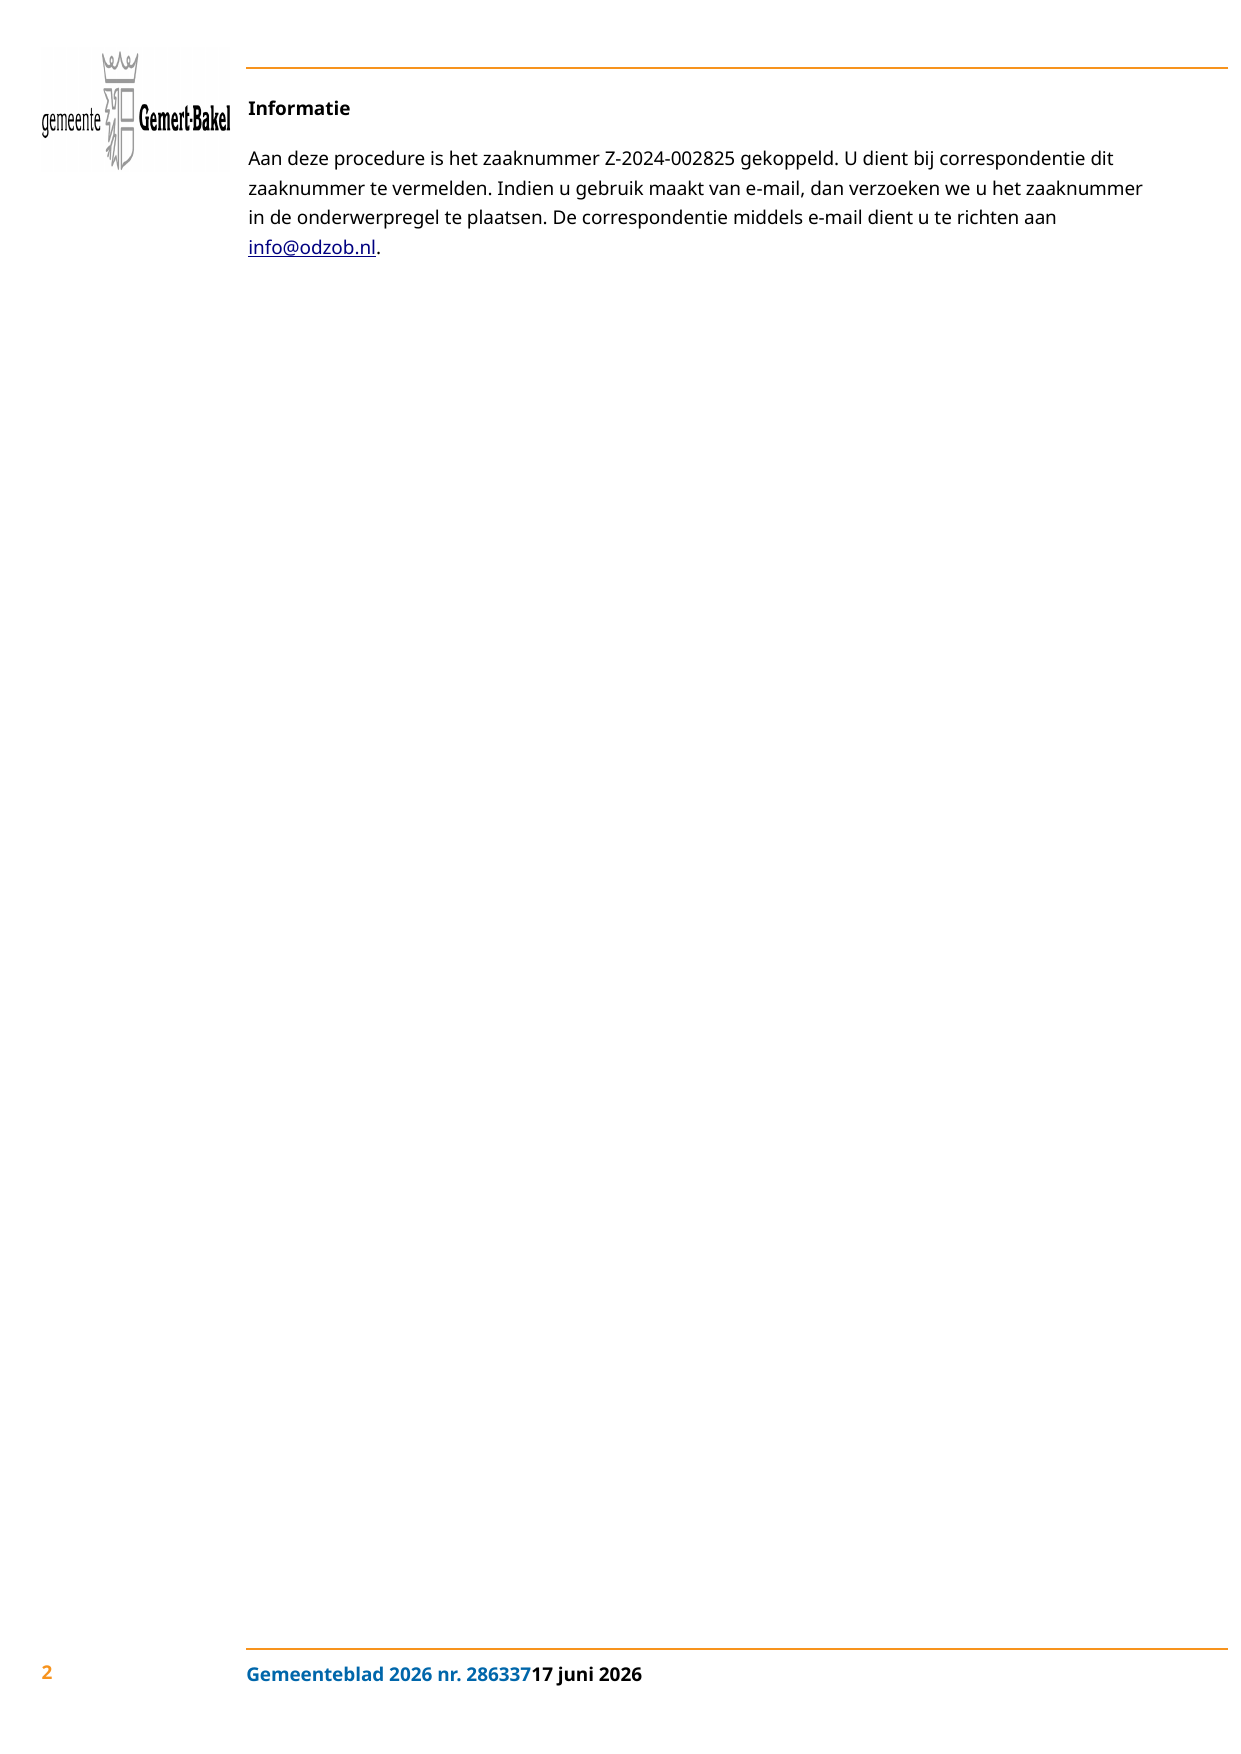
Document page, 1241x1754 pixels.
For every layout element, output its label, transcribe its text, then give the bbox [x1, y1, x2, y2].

picture [41, 47, 231, 172]
text Aan deze procedure is het zaaknummer Z-2024-002825 gekoppeld. U dient bij correspondentie dit zaaknummer te vermelden. Indien u gebruik maakt van e-mail, dan verzoeken we u het zaaknummer in de onderwerpregel te plaatsen. De correspondentie middels e-mail dient u te richten aan info@odzob.nl. [248, 145, 1152, 260]
text Informatie [248, 95, 1152, 121]
